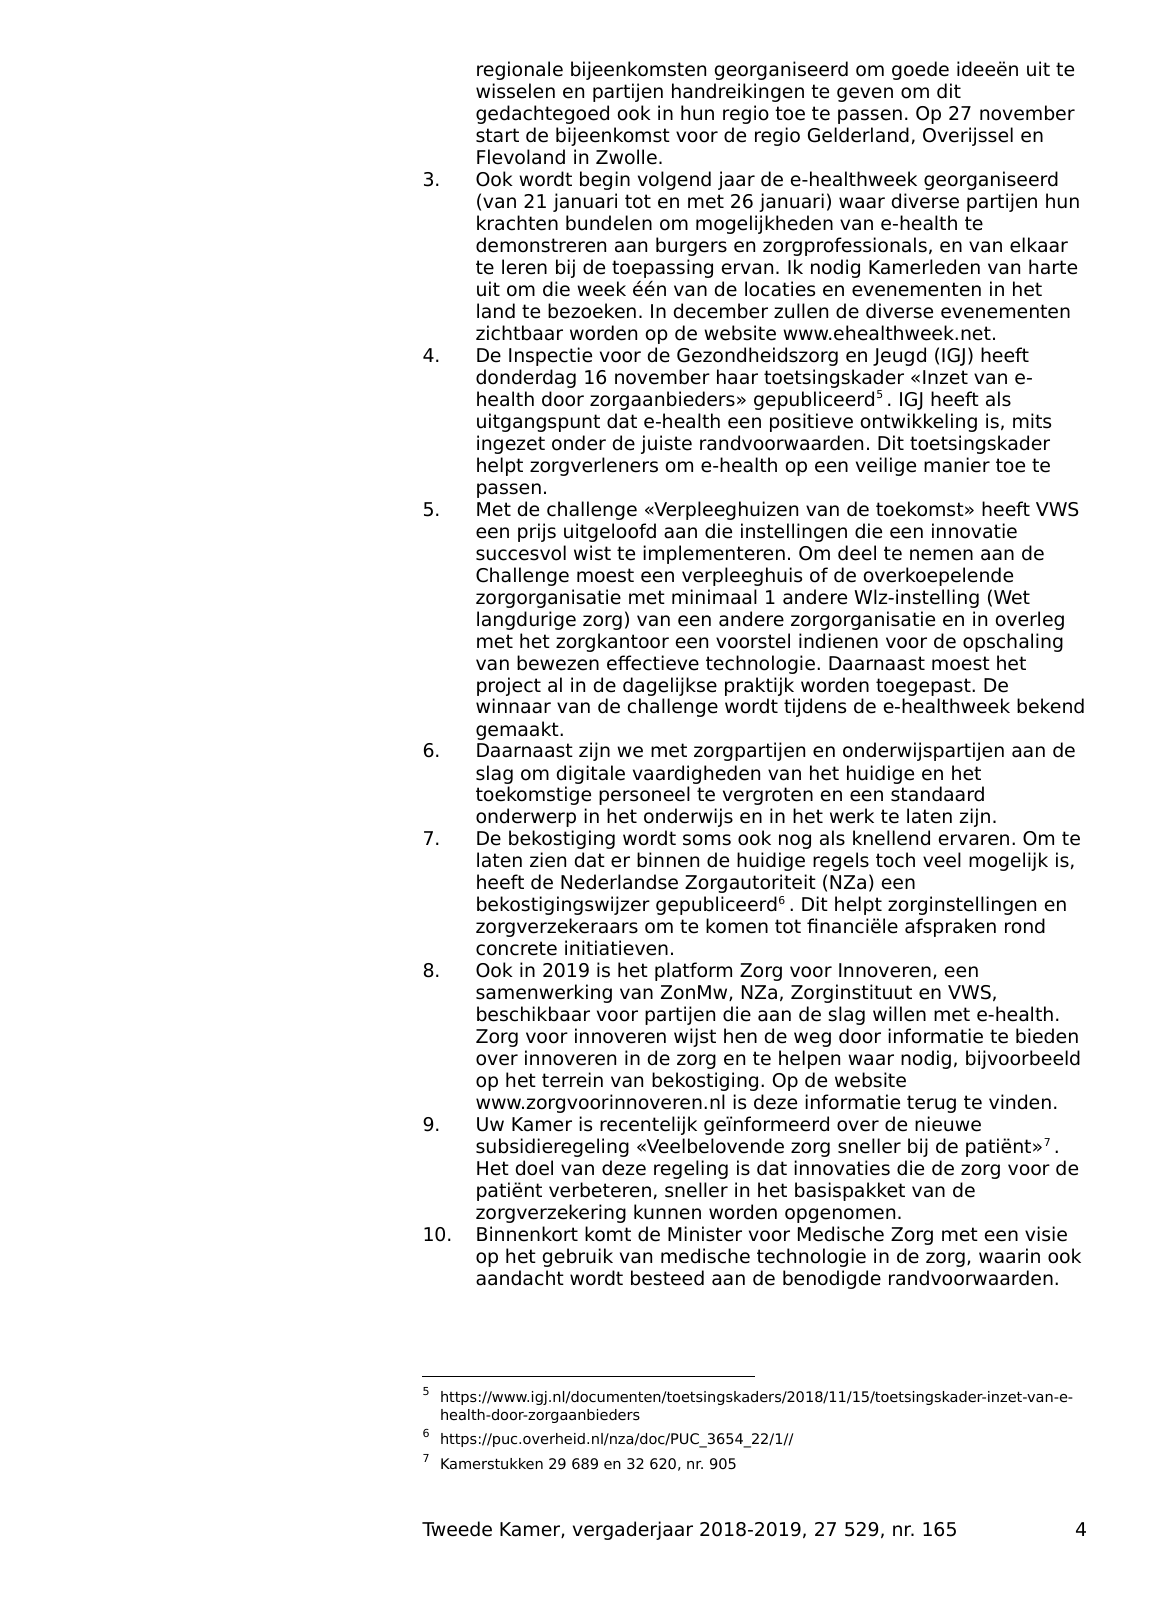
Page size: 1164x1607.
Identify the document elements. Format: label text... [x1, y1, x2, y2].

text https://www.igj.nl/documenten/toetsingskaders/2018/11/15/toetsingskader-inzet-van-e-health-door-zorgaanbieders [422, 1385, 1087, 1424]
text 3. Ook wordt begin volgend jaar de e-healthweek georganiseerd (van 21 januari tot en met 26 januari) waar diverse partijen hun krachten bundelen om mogelijkheden van e-health te demonstreren aan burgers en zorgprofessionals, en van elkaar te leren bij de toepassing ervan. Ik nodig Kamerleden van harte uit om die week één van de locaties en evenementen in het land te bezoeken. In december zullen de diverse evenementen zichtbaar worden op de website www.ehealthweek.net. [422, 169, 1087, 345]
text Kamerstukken 29 689 en 32 620, nr. 905 [422, 1452, 1087, 1474]
text 10. Binnenkort komt de Minister voor Medische Zorg met een visie op het gebruik van medische technologie in de zorg, waarin ook aandacht wordt besteed aan de benodigde randvoorwaarden. [422, 1224, 1087, 1290]
text 6. Daarnaast zijn we met zorgpartijen en onderwijspartijen aan de slag om digitale vaardigheden van het huidige en het toekomstige personeel te vergroten en een standaard onderwerp in het onderwijs en in het werk te laten zijn. [422, 740, 1087, 828]
text https://puc.overheid.nl/nza/doc/PUC_3654_22/1// [422, 1427, 1087, 1449]
text 8. Ook in 2019 is het platform Zorg voor Innoveren, een samenwerking van ZonMw, NZa, Zorginstituut en VWS, beschikbaar voor partijen die aan de slag willen met e-health. Zorg voor innoveren wijst hen de weg door informatie te bieden over innoveren in de zorg en te helpen waar nodig, bijvoorbeeld op het terrein van bekostiging. Op de website www.zorgvoorinnoveren.nl is deze informatie terug te vinden. [422, 960, 1087, 1114]
text 4. De Inspectie voor de Gezondheidszorg en Jeugd (IGJ) heeft donderdag 16 november haar toetsingskader «Inzet van e-health door zorgaanbieders» gepubliceerd. IGJ heeft als uitgangspunt dat e-health een positieve ontwikkeling is, mits ingezet onder de juiste randvoorwaarden. Dit toetsingskader helpt zorgverleners om e-health op een veilige manier toe te passen. [422, 345, 1087, 499]
text 5. Met de challenge «Verpleeghuizen van de toekomst» heeft VWS een prijs uitgeloofd aan die instellingen die een innovatie succesvol wist te implementeren. Om deel te nemen aan de Challenge moest een verpleeghuis of de overkoepelende zorgorganisatie met minimaal 1 andere Wlz-instelling (Wet langdurige zorg) van een andere zorgorganisatie en in overleg met het zorgkantoor een voorstel indienen voor de opschaling van bewezen effectieve technologie. Daarnaast moest het project al in de dagelijkse praktijk worden toegepast. De winnaar van de challenge wordt tijdens de e-healthweek bekend gemaakt. [422, 499, 1087, 740]
text 9. Uw Kamer is recentelijk geïnformeerd over de nieuwe subsidieregeling «Veelbelovende zorg sneller bij de patiënt». Het doel van deze regeling is dat innovaties die de zorg voor de patiënt verbeteren, sneller in het basispakket van de zorgverzekering kunnen worden opgenomen. [422, 1114, 1087, 1224]
text 7. De bekostiging wordt soms ook nog als knellend ervaren. Om te laten zien dat er binnen de huidige regels toch veel mogelijk is, heeft de Nederlandse Zorgautoriteit (NZa) een bekostigingswijzer gepubliceerd. Dit helpt zorginstellingen en zorgverzekeraars om te komen tot financiële afspraken rond concrete initiatieven. [422, 828, 1087, 960]
text regionale bijeenkomsten georganiseerd om goede ideeën uit te wisselen en partijen handreikingen te geven om dit gedachtegoed ook in hun regio toe te passen. Op 27 november start de bijeenkomst voor de regio Gelderland, Overijssel en Flevoland in Zwolle. [422, 59, 1087, 169]
